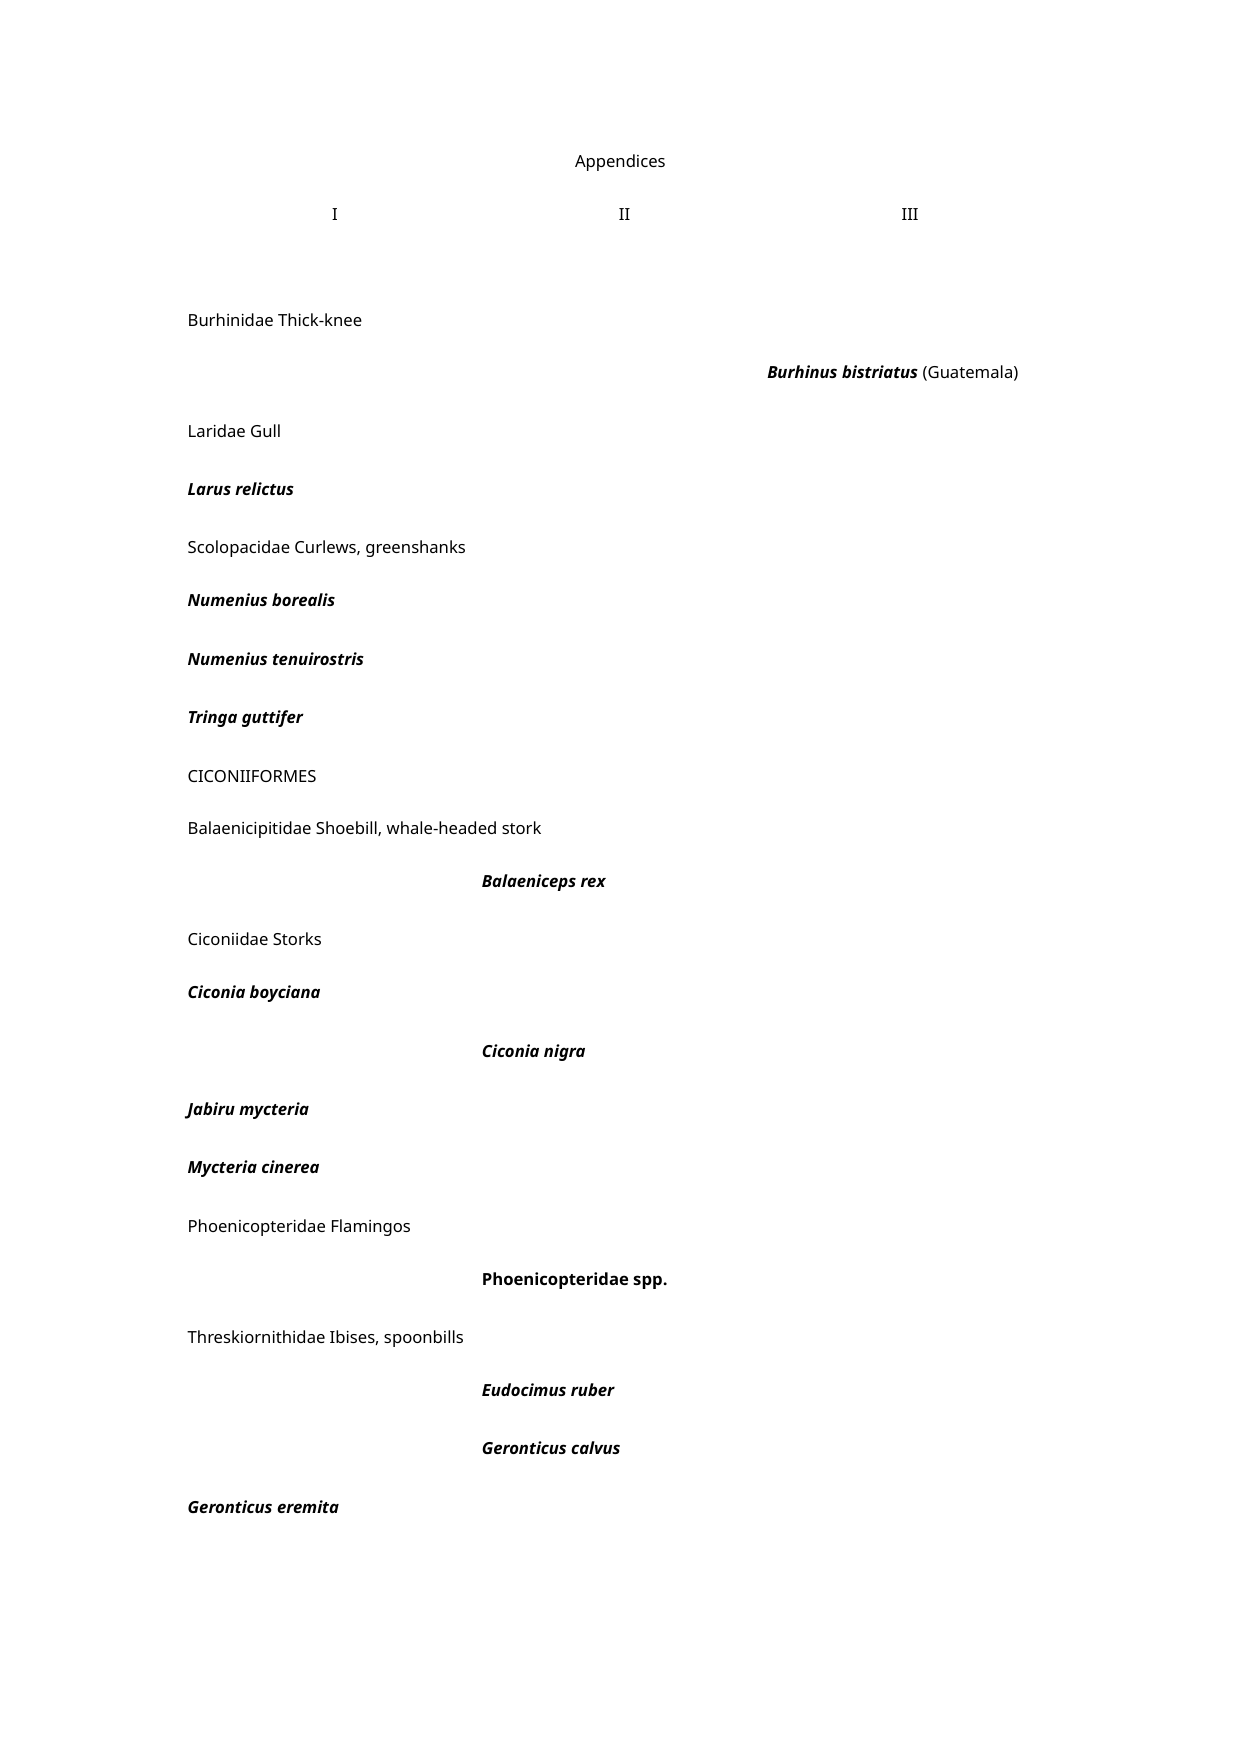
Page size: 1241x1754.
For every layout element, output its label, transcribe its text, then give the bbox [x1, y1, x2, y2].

table_cell I [188, 203, 482, 255]
table_cell [767, 870, 1053, 928]
table_cell Larus relictus [188, 478, 482, 536]
table_cell [767, 419, 1053, 478]
table_cell Laridae Gull [188, 419, 482, 478]
table_cell [767, 981, 1053, 1039]
table_cell [482, 981, 767, 1039]
table_cell Ciconiidae Storks [188, 928, 1053, 981]
table_cell III [767, 203, 1053, 255]
table_cell [482, 478, 767, 536]
table_cell Balaenicipitidae Shoebill, whale-headed stork [188, 817, 1053, 869]
table_cell [482, 419, 767, 478]
table_cell Ciconia nigra [482, 1039, 767, 1098]
table_cell Geronticus eremita [188, 1495, 482, 1554]
table_cell Mycteria cinerea [188, 1156, 482, 1214]
table_cell [188, 1039, 482, 1098]
table_cell [188, 1267, 482, 1326]
table_cell [188, 361, 482, 419]
table_header Appendices [188, 150, 1053, 203]
table_cell [767, 1437, 1053, 1495]
table_cell Eudocimus ruber [482, 1378, 767, 1437]
table_cell [767, 589, 1053, 647]
table_cell Burhinus bistriatus (Guatemala) [767, 361, 1053, 419]
table_cell Burhinidae Thick-knee [188, 308, 1053, 361]
table_cell II [482, 203, 767, 255]
table_cell [767, 1378, 1053, 1437]
table_cell [482, 1495, 767, 1554]
table_cell [767, 1267, 1053, 1326]
table_cell [188, 1437, 482, 1495]
table_cell [482, 647, 767, 706]
table_cell Phoenicopteridae Flamingos [188, 1215, 1053, 1267]
table_cell Scolopacidae Curlews, greenshanks [188, 536, 1053, 589]
table_cell [482, 1098, 767, 1156]
table_cell CICONIIFORMES [188, 764, 1053, 817]
table_cell [482, 361, 767, 419]
table_cell [767, 706, 1053, 764]
table_cell [767, 1156, 1053, 1214]
table_cell [482, 589, 767, 647]
table_cell [767, 1495, 1053, 1554]
table_cell Threskiornithidae Ibises, spoonbills [188, 1326, 1053, 1378]
table_cell [482, 1156, 767, 1214]
table_cell [767, 478, 1053, 536]
table_cell Tringa guttifer [188, 706, 482, 764]
table_cell Ciconia boyciana [188, 981, 482, 1039]
table_cell Numenius borealis [188, 589, 482, 647]
table_cell [188, 870, 482, 928]
table_cell Geronticus calvus [482, 1437, 767, 1495]
table_cell [188, 1378, 482, 1437]
table_cell [767, 1039, 1053, 1098]
table_cell [767, 1098, 1053, 1156]
table_cell [188, 255, 1053, 308]
table_cell Numenius tenuirostris [188, 647, 482, 706]
table_cell Balaeniceps rex [482, 870, 767, 928]
table_cell [767, 647, 1053, 706]
table_cell Phoenicopteridae spp. [482, 1267, 767, 1326]
table_cell [482, 706, 767, 764]
table_cell Jabiru mycteria [188, 1098, 482, 1156]
